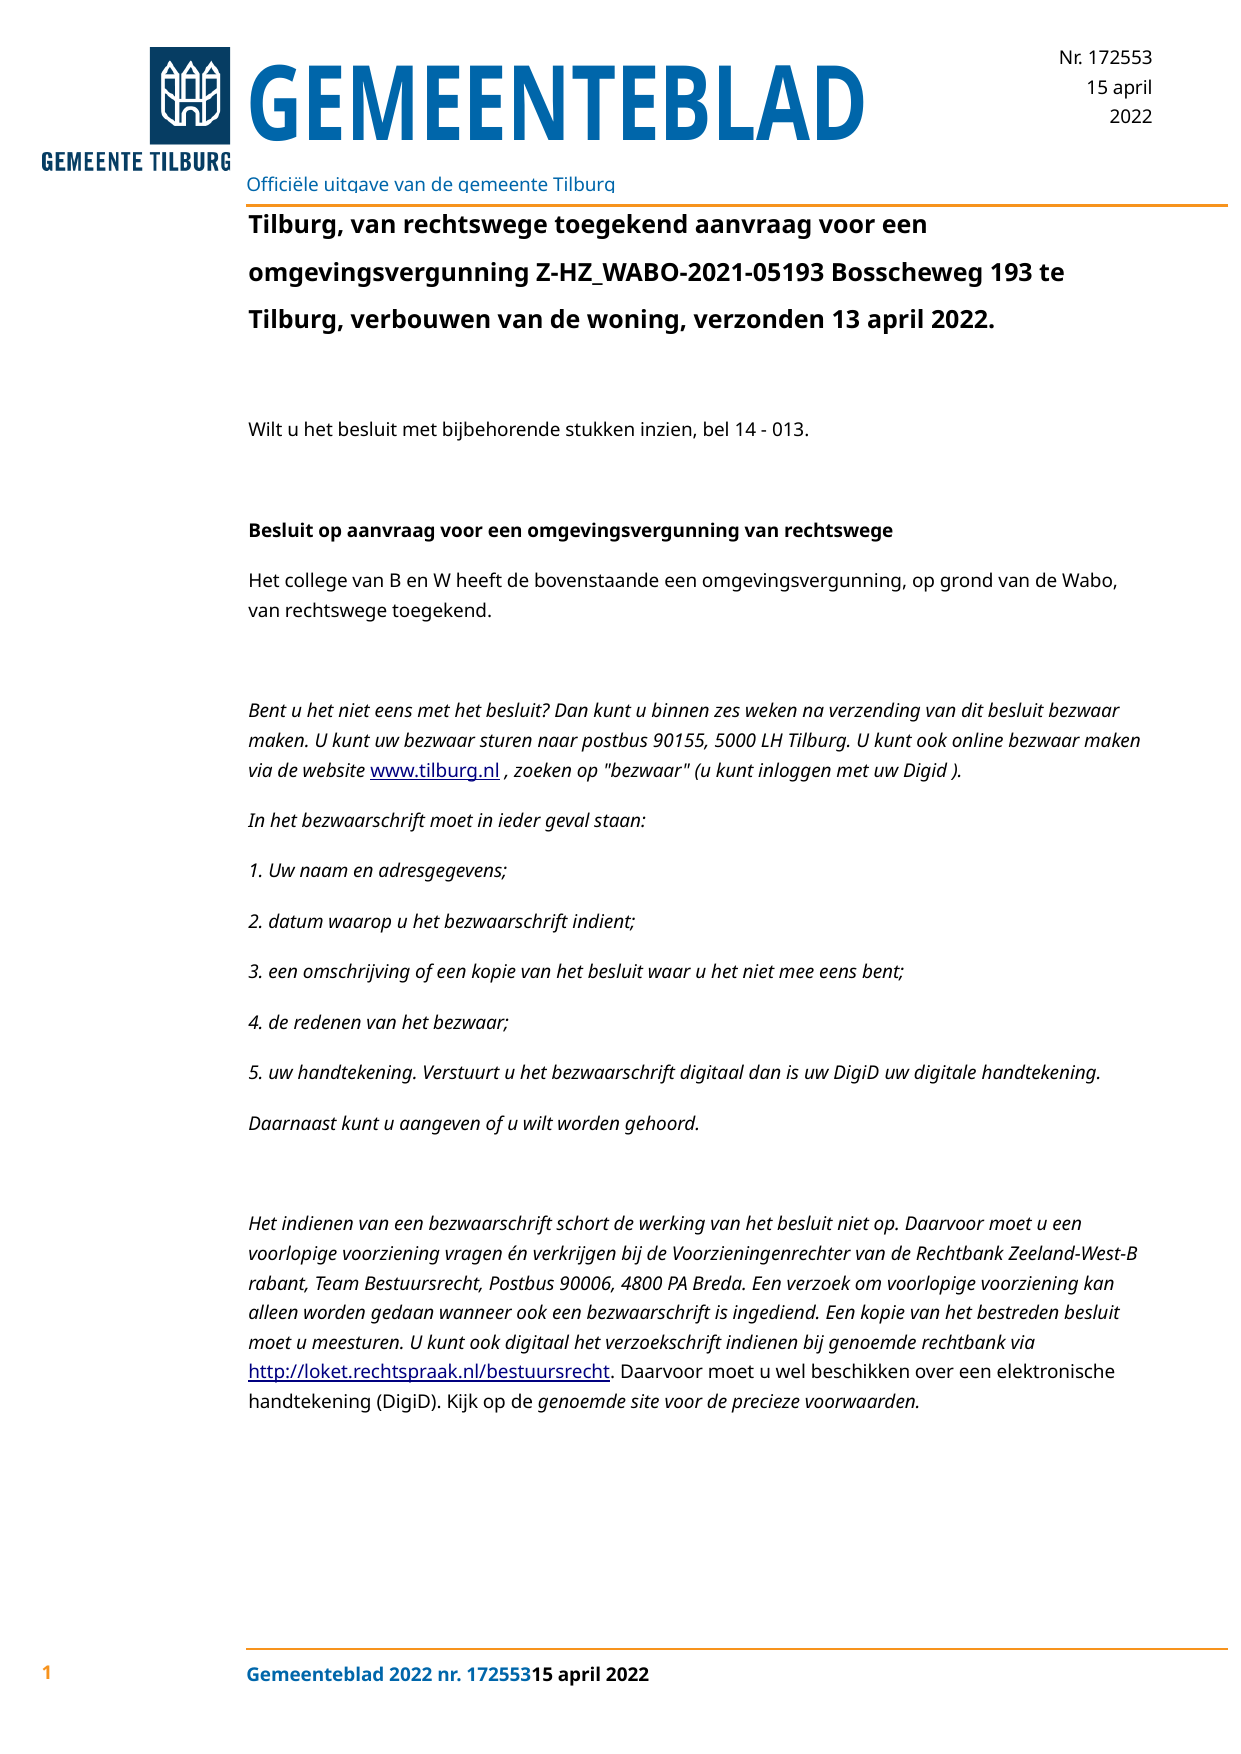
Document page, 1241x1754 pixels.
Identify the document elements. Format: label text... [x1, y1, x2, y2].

text 3. een omschrijving of een kopie van het besluit waar u het niet mee eens bent; [248, 958, 1152, 984]
text Bent u het niet eens met het besluit? Dan kunt u binnen zes weken na verzending van dit besluit bezwaar maken. U kunt uw bezwaar sturen naar postbus 90155, 5000 LH Tilburg. U kunt ook online bezwaar maken via de website www.tilburg.nl , zoeken op "bezwaar" (u kunt inloggen met uw Digid ). [248, 698, 1152, 782]
picture [41, 47, 231, 172]
text Wilt u het besluit met bijbehorende stukken inzien, bel 14 - 013. [248, 416, 1152, 442]
text Het indienen van een bezwaarschrift schort de werking van het besluit niet op. Daarvoor moet u een voorlopige voorziening vragen én verkrijgen bij de Voorzieningenrechter van de Rechtbank Zeeland-West-B rabant, Team Bestuursrecht, Postbus 90006, 4800 PA Breda. Een verzoek om voorlopige voorziening kan alleen worden gedaan wanneer ook een bezwaarschrift is ingediend. Een kopie van het bestreden besluit moet u meesturen. U kunt ook digitaal het verzoekschrift indienen bij genoemde rechtbank via http://loket.rechtspraak.nl/bestuursrecht. Daarvoor moet u wel beschikken over een elektronische handtekening (DigiD). Kijk op de genoemde site voor de precieze voorwaarden. [248, 1211, 1152, 1414]
text Daarnaast kunt u aangeven of u wilt worden gehoord. [248, 1110, 1152, 1135]
text 2. datum waarop u het bezwaarschrift indient; [248, 908, 1152, 934]
text 1. Uw naam en adresgegevens; [248, 858, 1152, 883]
text In het bezwaarschrift moet in ieder geval staan: [248, 807, 1152, 833]
text 4. de redenen van het bezwaar; [248, 1009, 1152, 1034]
text Het college van B en W heeft de bovenstaande een omgevingsvergunning, op grond van de Wabo, van rechtswege toegekend. [248, 567, 1152, 622]
text 5. uw handtekening. Verstuurt u het bezwaarschrift digitaal dan is uw DigiD uw digitale handtekening. [248, 1059, 1152, 1085]
text Tilburg, van rechtswege toegekend aanvraag voor een omgevingsvergunning Z-HZ_WABO-2021-05193 Bosscheweg 193 te Tilburg, verbouwen van de woning, verzonden 13 april 2022. [248, 207, 1152, 336]
text Besluit op aanvraag voor een omgevingsvergunning van rechtswege [248, 517, 1152, 542]
